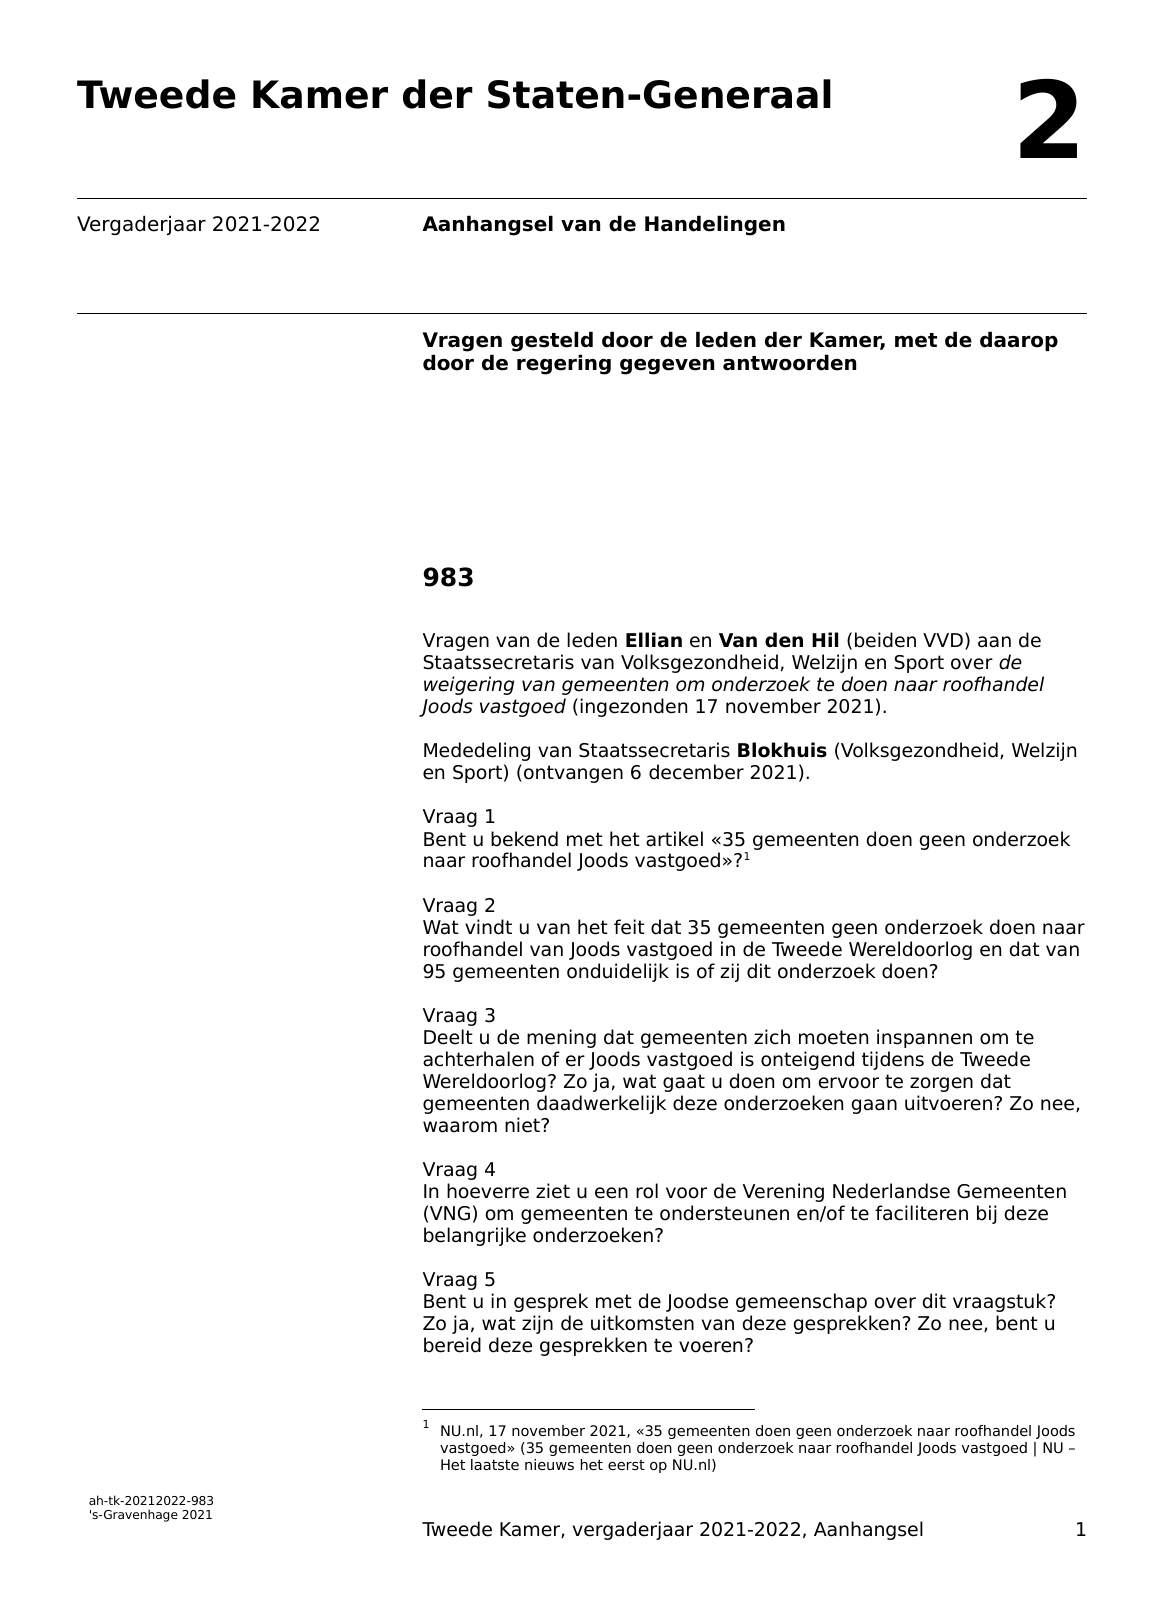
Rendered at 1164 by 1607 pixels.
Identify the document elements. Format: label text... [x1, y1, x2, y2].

text 's-Gravenhage 2021 [88, 1508, 323, 1522]
table_cell Vragen gesteld door de leden der Kamer, met de daarop door de regering gegeven antwoorden [422, 314, 1087, 375]
text Bent u in gesprek met de Joodse gemeenschap over dit vraagstuk? Zo ja, wat zijn de uitkomsten van deze gesprekken? Zo nee, bent u bereid deze gesprekken te voeren? [422, 1291, 1087, 1357]
text Vraag 4 [422, 1159, 1087, 1181]
text Vraag 5 [422, 1269, 1087, 1291]
text 983 [422, 563, 1087, 592]
table_header 2 [886, 59, 1087, 198]
text Mededeling van Staatssecretaris Blokhuis (Volksgezondheid, Welzijn en Sport) (ontvangen 6 december 2021). [422, 740, 1087, 784]
text Deelt u de mening dat gemeenten zich moeten inspannen om te achterhalen of er Joods vastgoed is onteigend tijdens de Tweede Wereldoorlog? Zo ja, wat gaat u doen om ervoor te zorgen dat gemeenten daadwerkelijk deze onderzoeken gaan uitvoeren? Zo nee, waarom niet? [422, 1027, 1087, 1137]
text Vraag 3 [422, 1005, 1087, 1027]
table_header Tweede Kamer der Staten-Generaal [77, 59, 886, 198]
text NU.nl, 17 november 2021, «35 gemeenten doen geen onderzoek naar roofhandel Joods vastgoed» (35 gemeenten doen geen onderzoek naar roofhandel Joods vastgoed | NU – Het laatste nieuws het eerst op NU.nl) [422, 1418, 1087, 1474]
text Vraag 2 [422, 894, 1087, 917]
table_cell Vergaderjaar 2021-2022 [77, 199, 422, 313]
text In hoeverre ziet u een rol voor de Verening Nederlandse Gemeenten (VNG) om gemeenten te ondersteunen en/of te faciliteren bij deze belangrijke onderzoeken? [422, 1181, 1087, 1247]
table_cell [77, 314, 422, 375]
text ah-tk-20212022-983 [88, 1494, 323, 1508]
text Vragen van de leden Ellian en Van den Hil (beiden VVD) aan de Staatssecretaris van Volksgezondheid, Welzijn en Sport over de weigering van gemeenten om onderzoek te doen naar roofhandel Joods vastgoed (ingezonden 17 november 2021). [422, 630, 1087, 718]
text Vraag 1 [422, 806, 1087, 828]
table_cell Aanhangsel van de Handelingen [422, 199, 1087, 313]
text Bent u bekend met het artikel «35 gemeenten doen geen onderzoek naar roofhandel Joods vastgoed»? [422, 828, 1087, 872]
text Wat vindt u van het feit dat 35 gemeenten geen onderzoek doen naar roofhandel van Joods vastgoed in de Tweede Wereldoorlog en dat van 95 gemeenten onduidelijk is of zij dit onderzoek doen? [422, 917, 1087, 982]
